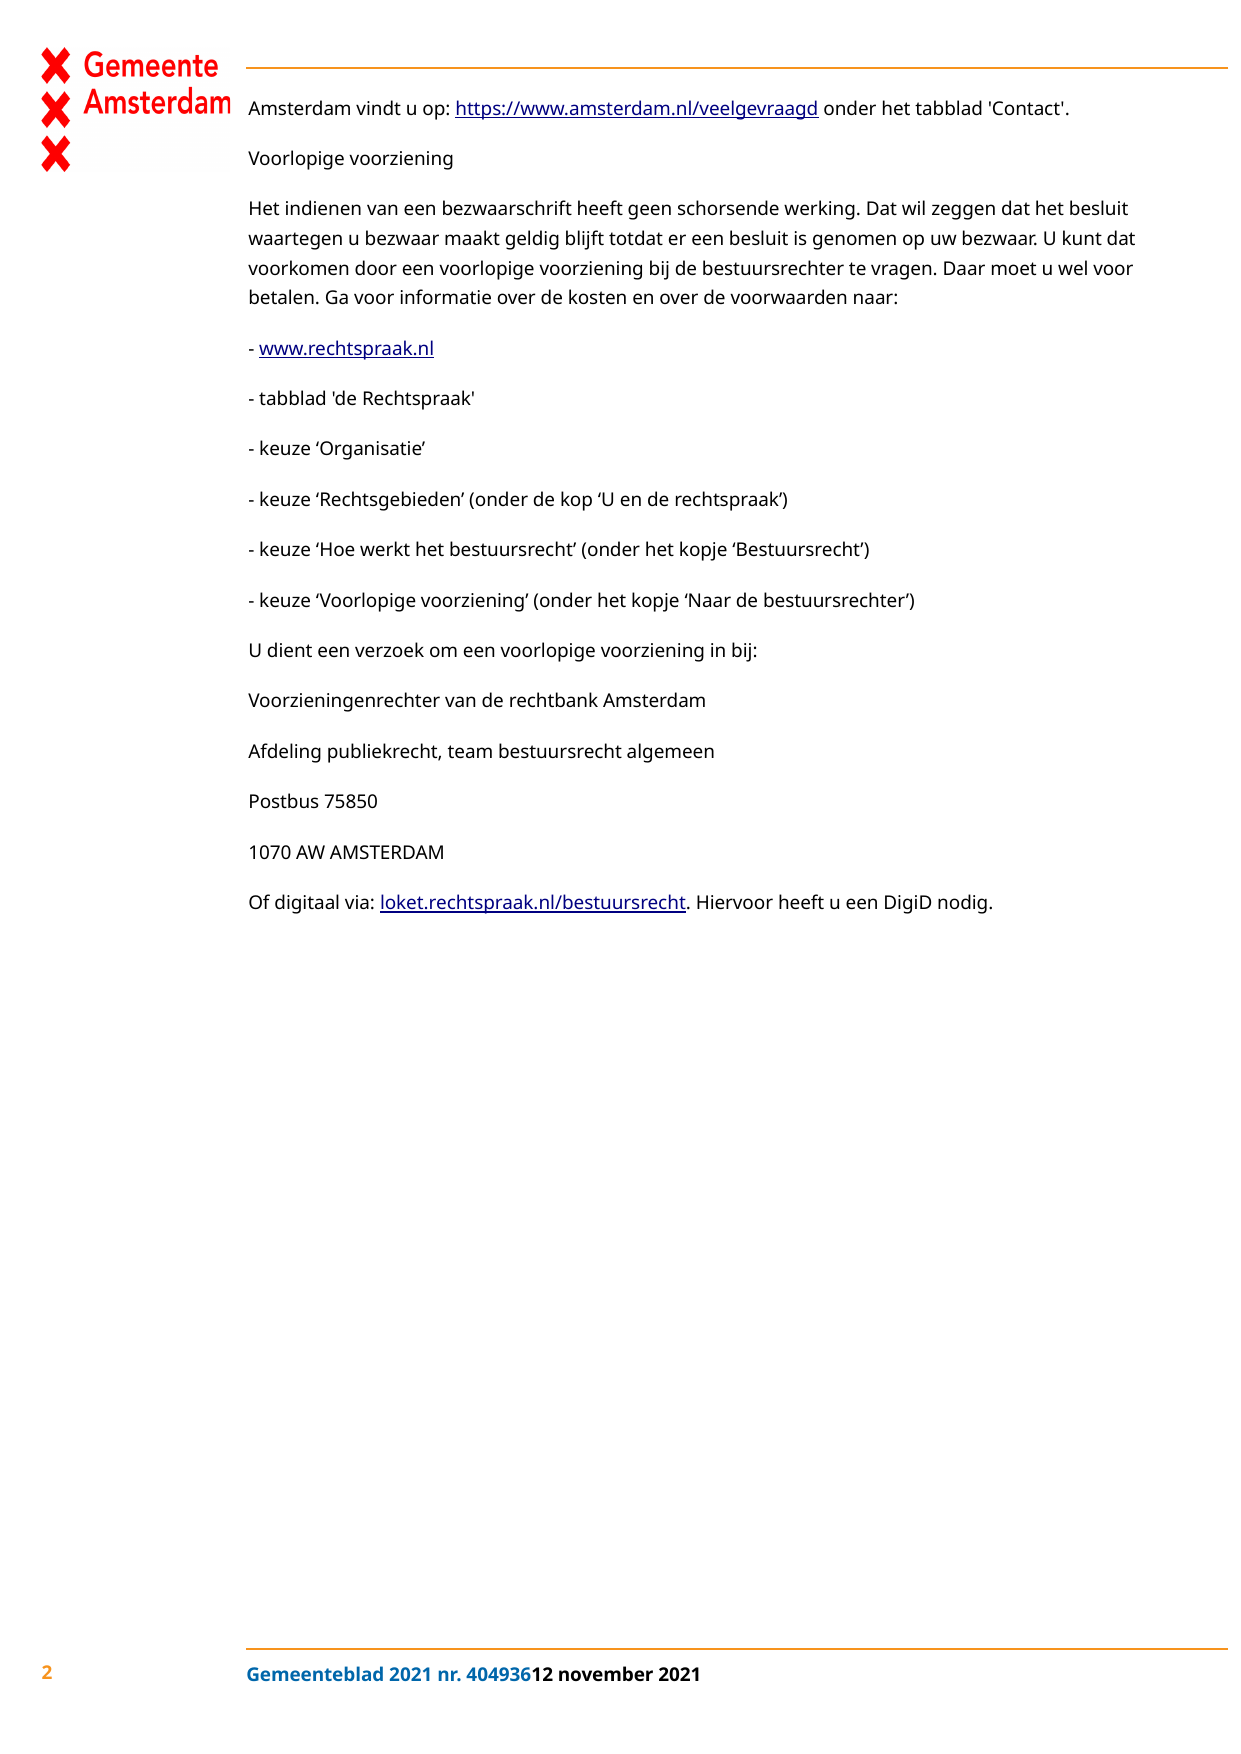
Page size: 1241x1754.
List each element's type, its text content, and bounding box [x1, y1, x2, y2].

text - www.rechtspraak.nl [248, 335, 1152, 361]
text Amsterdam vindt u op: https://www.amsterdam.nl/veelgevraagd onder het tabblad 'Contact'. [248, 95, 1152, 121]
text 1070 AW AMSTERDAM [248, 839, 1152, 865]
text - keuze ‘Rechtsgebieden’ (onder de kop ‘U en de rechtspraak’) [248, 486, 1152, 512]
text - tabblad 'de Rechtspraak' [248, 385, 1152, 411]
text - keuze ‘Voorlopige voorziening’ (onder het kopje ‘Naar de bestuursrechter’) [248, 587, 1152, 613]
text Of digitaal via: loket.rechtspraak.nl/bestuursrecht. Hiervoor heeft u een DigiD nodig. [248, 889, 1152, 915]
text Voorzieningenrechter van de rechtbank Amsterdam [248, 688, 1152, 713]
text Afdeling publiekrecht, team bestuursrecht algemeen [248, 738, 1152, 764]
text U dient een verzoek om een voorlopige voorziening in bij: [248, 637, 1152, 663]
text Postbus 75850 [248, 788, 1152, 814]
text - keuze ‘Hoe werkt het bestuursrecht’ (onder het kopje ‘Bestuursrecht’) [248, 536, 1152, 562]
text Voorlopige voorziening [248, 145, 1152, 171]
text Het indienen van een bezwaarschrift heeft geen schorsende werking. Dat wil zeggen dat het besluit waartegen u bezwaar maakt geldig blijft totdat er een besluit is genomen op uw bezwaar. U kunt dat voorkomen door een voorlopige voorziening bij de bestuursrechter te vragen. Daar moet u wel voor betalen. Ga voor informatie over de kosten en over de voorwaarden naar: [248, 196, 1152, 310]
text - keuze ‘Organisatie’ [248, 436, 1152, 461]
picture [41, 47, 231, 172]
